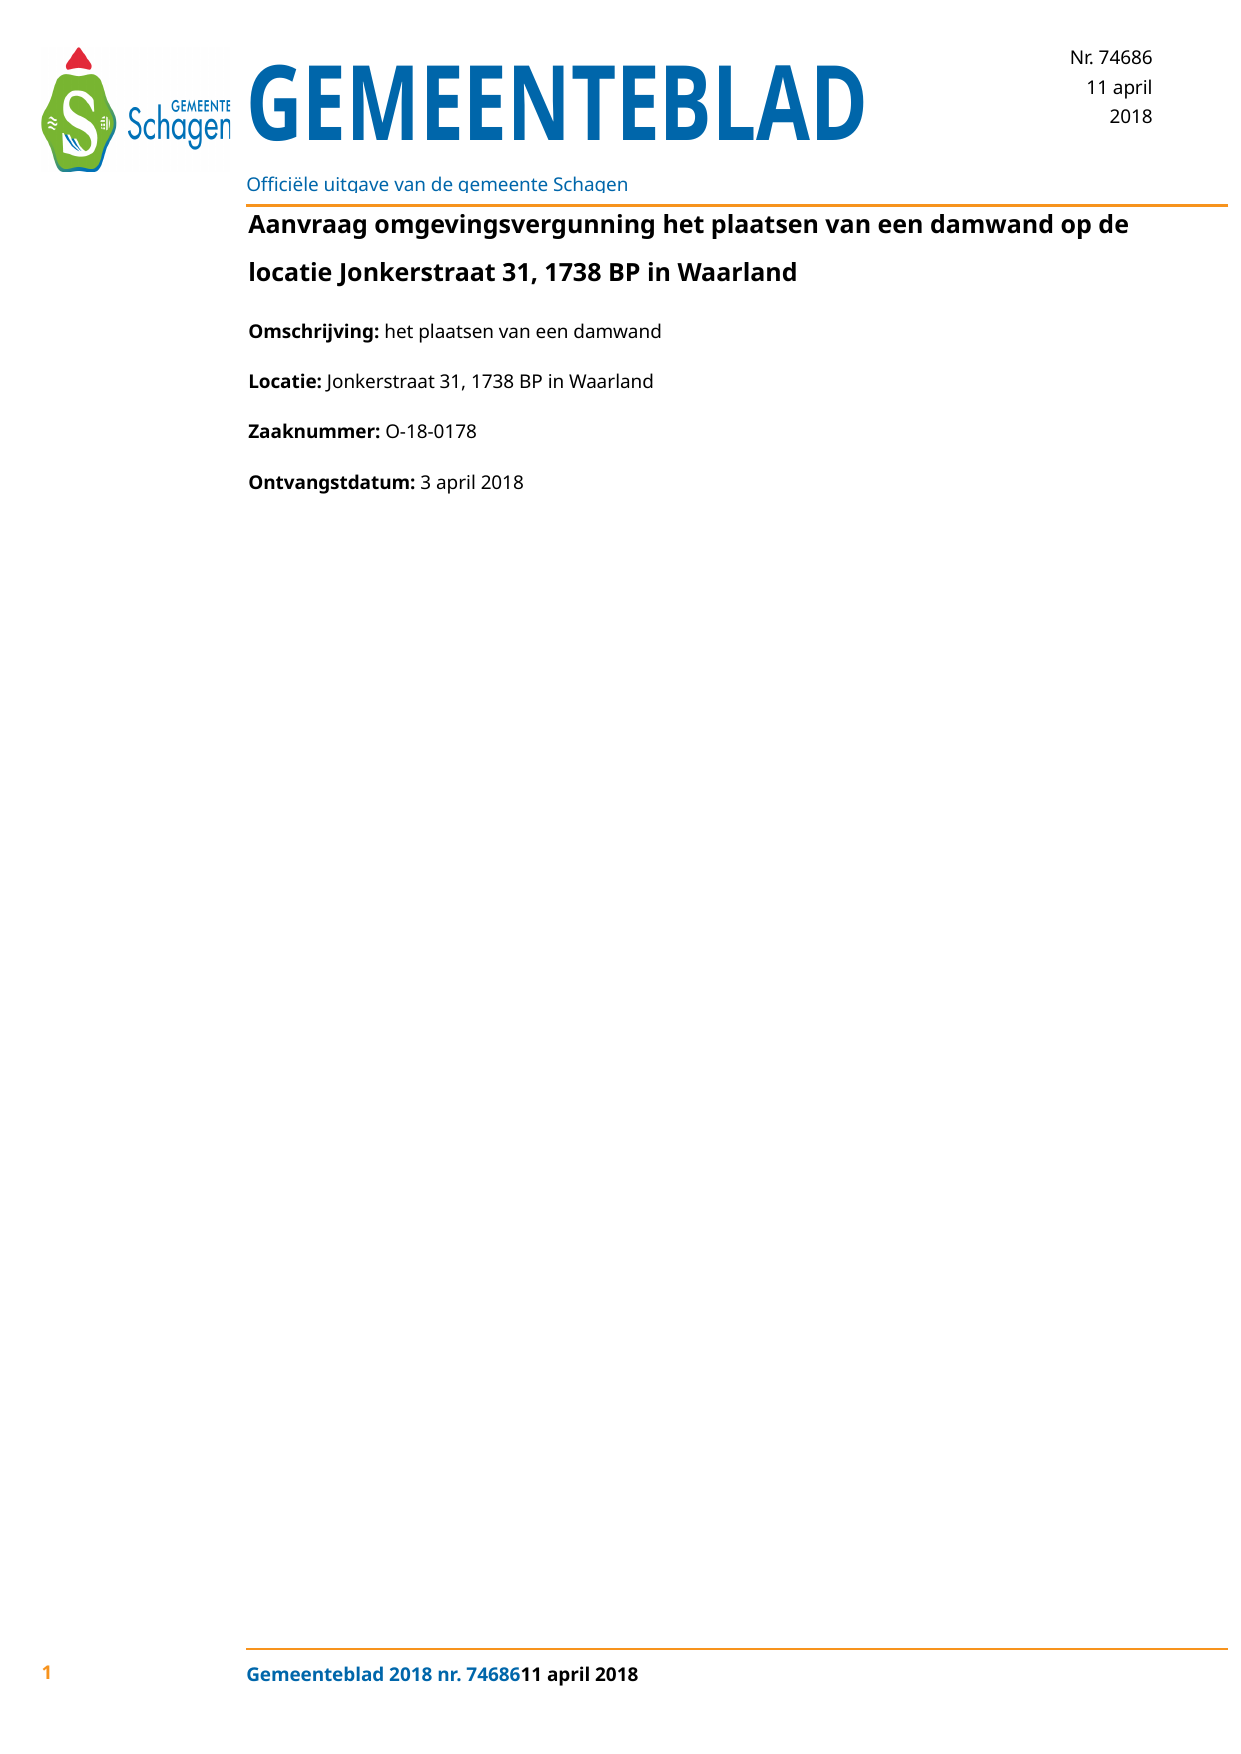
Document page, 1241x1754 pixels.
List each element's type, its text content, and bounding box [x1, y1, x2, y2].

text Zaaknummer: O-18-0178 [248, 419, 1152, 444]
text Locatie: Jonkerstraat 31, 1738 BP in Waarland [248, 368, 1152, 394]
text Omschrijving: het plaatsen van een damwand [248, 318, 1152, 344]
text Aanvraag omgevingsvergunning het plaatsen van een damwand op de locatie Jonkerstraat 31, 1738 BP in Waarland [248, 207, 1152, 288]
text Ontvangstdatum: 3 april 2018 [248, 469, 1152, 495]
picture [41, 47, 231, 172]
